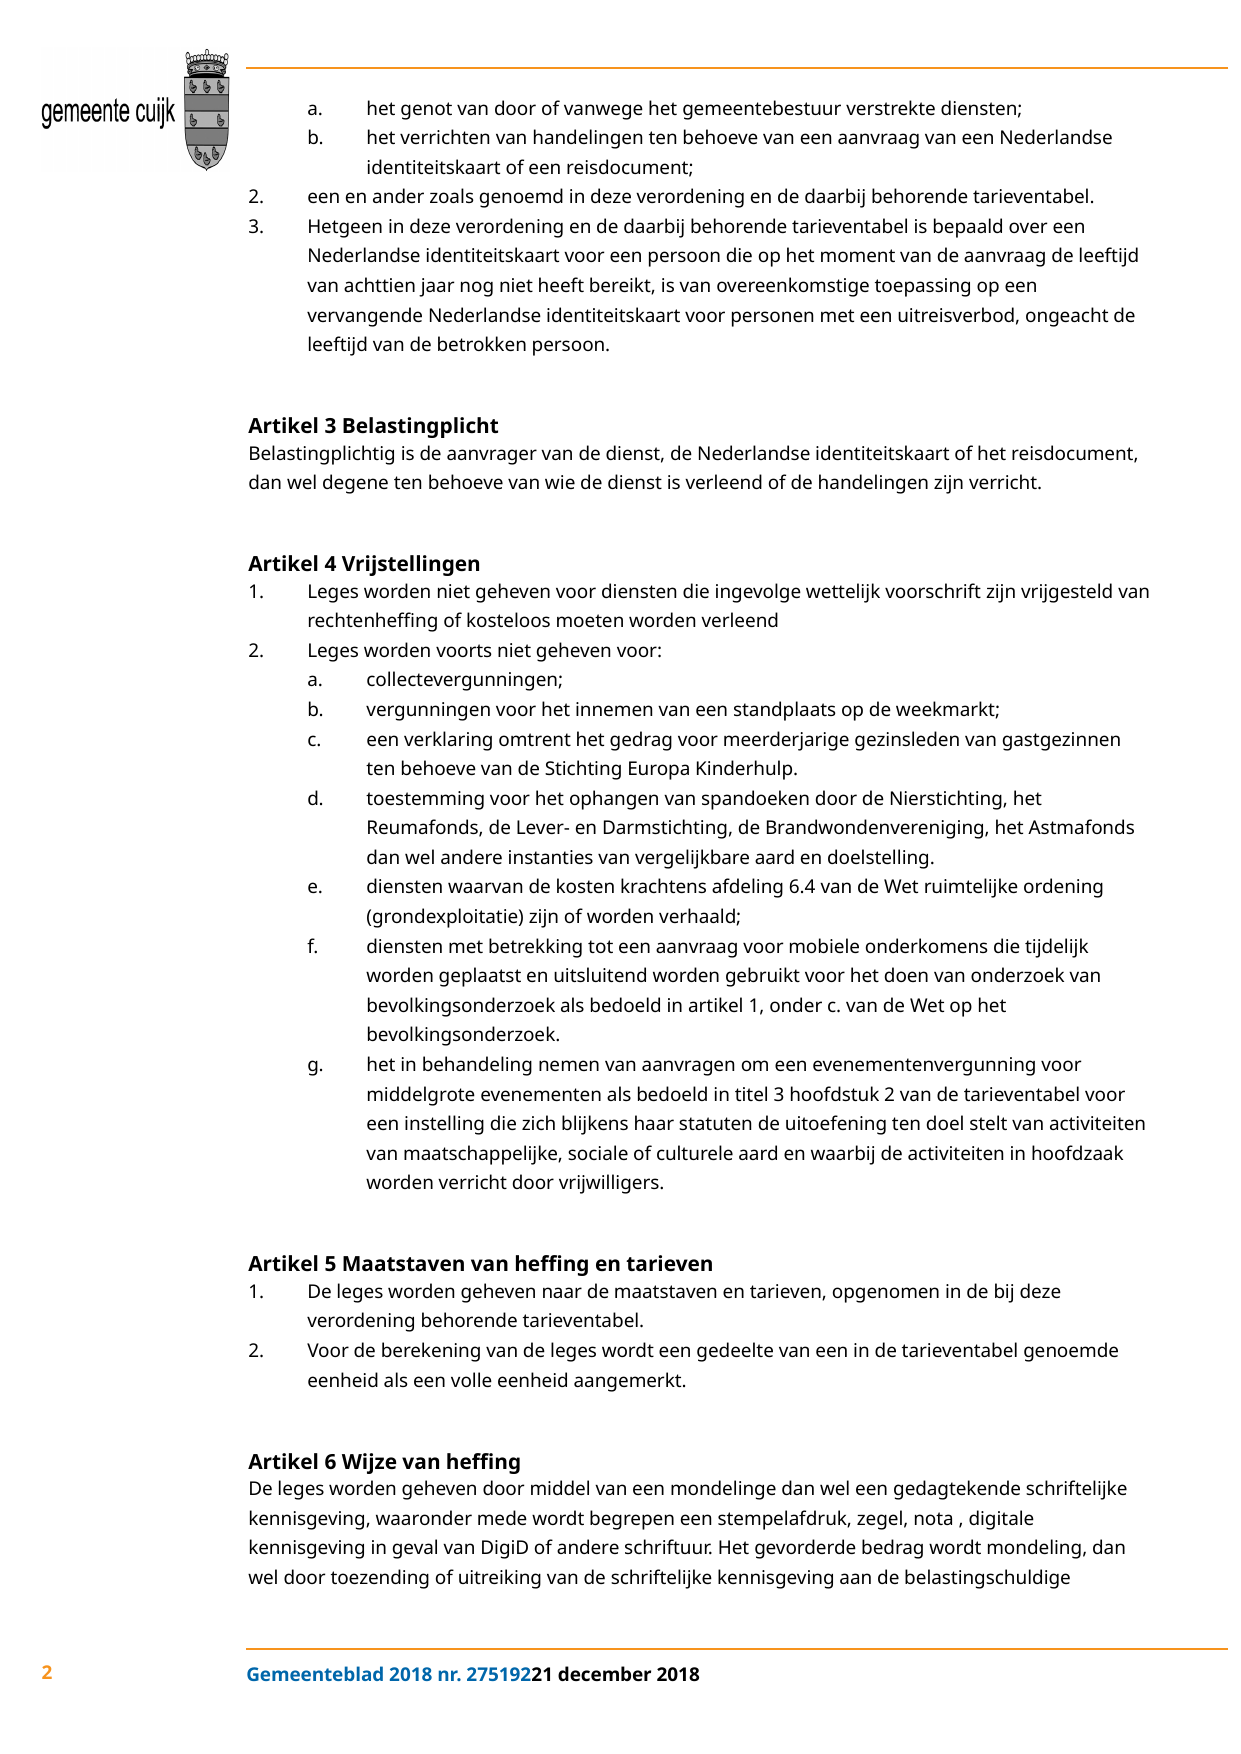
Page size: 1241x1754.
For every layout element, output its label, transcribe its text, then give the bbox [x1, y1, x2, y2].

list het in behandeling nemen van aanvragen om een evenementenvergunning voor middelgrote evenementen als bedoeld in titel 3 hoofdstuk 2 van de tarieventabel voor een instelling die zich blijkens haar statuten de uitoefening ten doel stelt van activiteiten van maatschappelijke, sociale of culturele aard en waarbij de activiteiten in hoofdzaak worden verricht door vrijwilligers. [307, 1051, 1152, 1195]
text Belastingplichtig is de aanvrager van de dienst, de Nederlandse identiteitskaart of het reisdocument, dan wel degene ten behoeve van wie de dienst is verleend of de handelingen zijn verricht. [248, 440, 1152, 495]
text De leges worden geheven door middel van een mondelinge dan wel een gedagtekende schriftelijke kennisgeving, waaronder mede wordt begrepen een stempelafdruk, zegel, nota , digitale kennisgeving in geval van DigiD of andere schriftuur. Het gevorderde bedrag wordt mondeling, dan wel door toezending of uitreiking van de schriftelijke kennisgeving aan de belastingschuldige [248, 1475, 1152, 1590]
picture [41, 47, 231, 172]
list Leges worden niet geheven voor diensten die ingevolge wettelijk voorschrift zijn vrijgesteld van rechtenheffing of kosteloos moeten worden verleend [248, 578, 1152, 633]
text Artikel 3 Belastingplicht [248, 411, 1152, 440]
text Artikel 6 Wijze van heffing [248, 1447, 1152, 1475]
text Artikel 4 Vrijstellingen [248, 549, 1152, 578]
list het verrichten van handelingen ten behoeve van een aanvraag van een Nederlandse identiteitskaart of een reisdocument; [307, 124, 1152, 180]
list diensten met betrekking tot een aanvraag voor mobiele onderkomens die tijdelijk worden geplaatst en uitsluitend worden gebruikt voor het doen van onderzoek van bevolkingsonderzoek als bedoeld in artikel 1, onder c. van de Wet op het bevolkingsonderzoek. [307, 933, 1152, 1047]
list Leges worden voorts niet geheven voor: [248, 637, 1152, 663]
text Artikel 5 Maatstaven van heffing en tarieven [248, 1249, 1152, 1278]
list Hetgeen in deze verordening en de daarbij behorende tarieventabel is bepaald over een Nederlandse identiteitskaart voor een persoon die op het moment van de aanvraag de leeftijd van achttien jaar nog niet heeft bereikt, is van overeenkomstige toepassing op een vervangende Nederlandse identiteitskaart voor personen met een uitreisverbod, ongeacht de leeftijd van de betrokken persoon. [248, 213, 1152, 357]
list diensten waarvan de kosten krachtens afdeling 6.4 van de Wet ruimtelijke ordening (grondexploitatie) zijn of worden verhaald; [307, 874, 1152, 929]
list De leges worden geheven naar de maatstaven en tarieven, opgenomen in de bij deze verordening behorende tarieventabel. [248, 1278, 1152, 1333]
list het genot van door of vanwege het gemeentebestuur verstrekte diensten; [307, 95, 1152, 121]
list Voor de berekening van de leges wordt een gedeelte van een in de tarieventabel genoemde eenheid als een volle eenheid aangemerkt. [248, 1337, 1152, 1392]
list toestemming voor het ophangen van spandoeken door de Nierstichting, het Reumafonds, de Lever- en Darmstichting, de Brandwondenvereniging, het Astmafonds dan wel andere instanties van vergelijkbare aard en doelstelling. [307, 785, 1152, 870]
list collectevergunningen; [307, 667, 1152, 692]
list een en ander zoals genoemd in deze verordening en de daarbij behorende tarieventabel. [248, 183, 1152, 209]
list vergunningen voor het innemen van een standplaats op de weekmarkt; [307, 696, 1152, 722]
list een verklaring omtrent het gedrag voor meerderjarige gezinsleden van gastgezinnen ten behoeve van de Stichting Europa Kinderhulp. [307, 726, 1152, 781]
